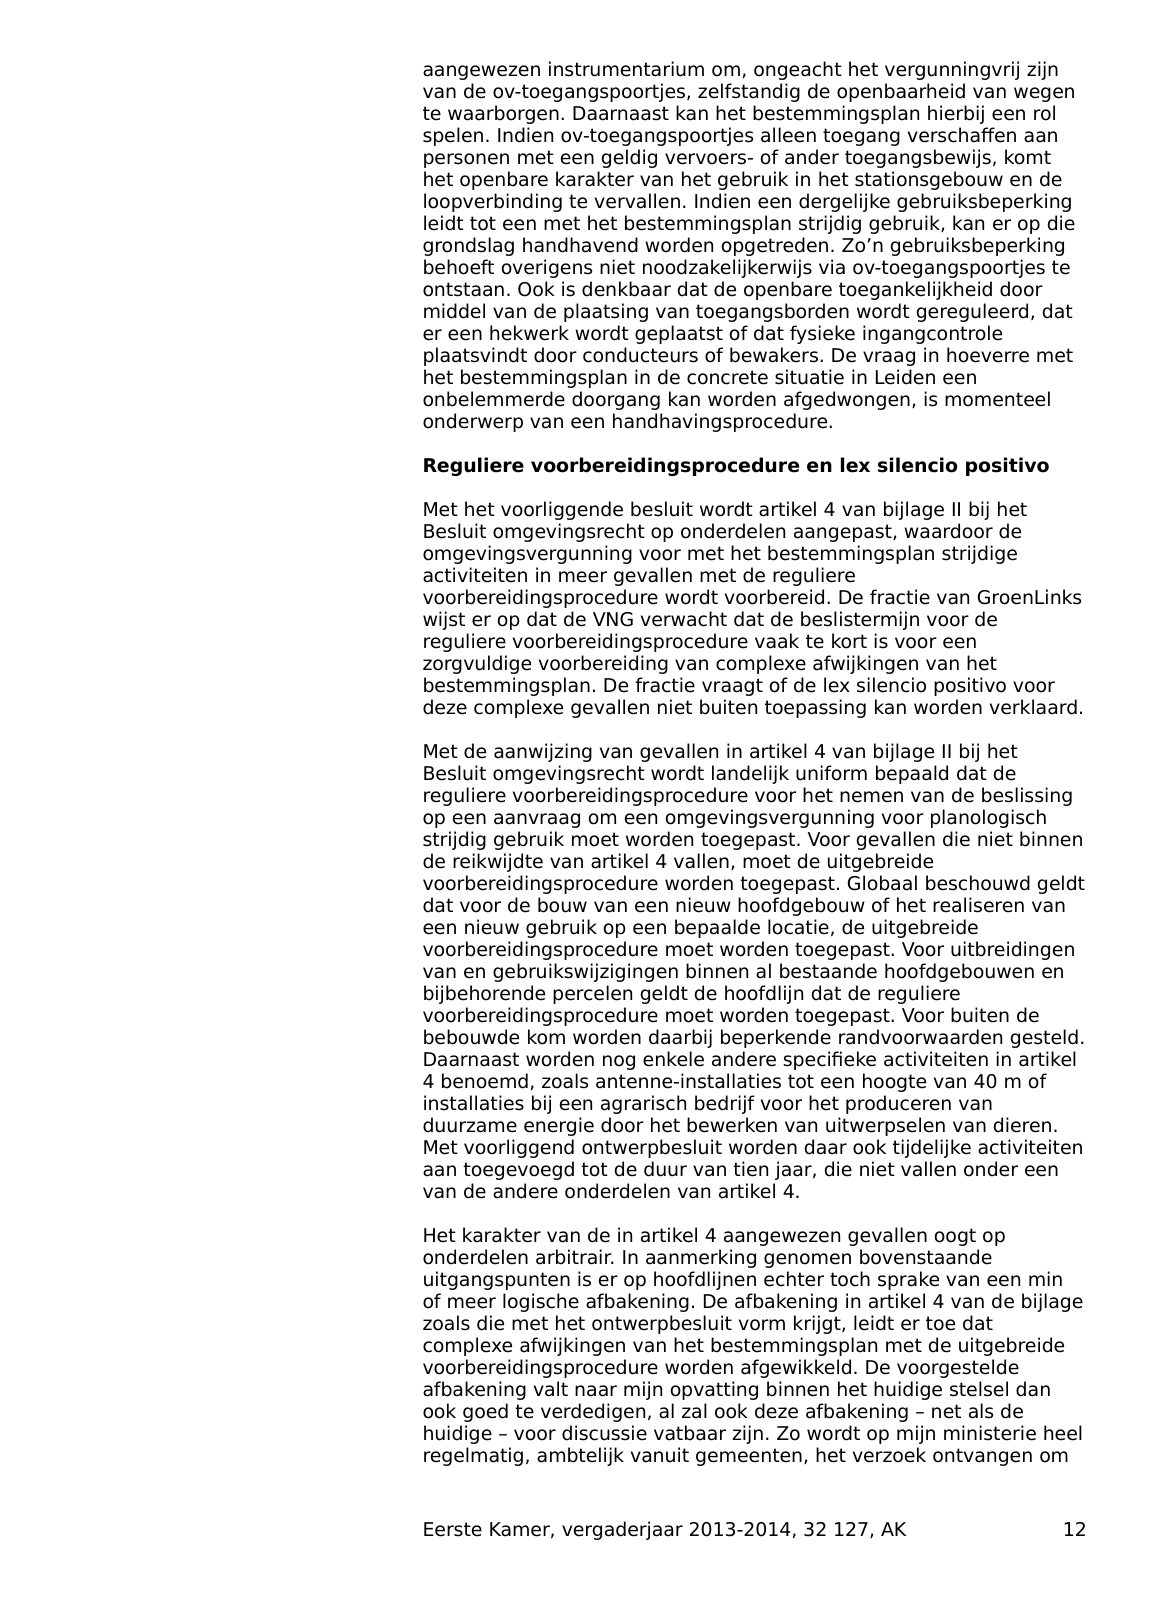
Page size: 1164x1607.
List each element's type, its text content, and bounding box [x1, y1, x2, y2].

text aangewezen instrumentarium om, ongeacht het vergunningvrij zijn van de ov-toegangspoortjes, zelfstandig de openbaarheid van wegen te waarborgen. Daarnaast kan het bestemmingsplan hierbij een rol spelen. Indien ov-toegangspoortjes alleen toegang verschaffen aan personen met een geldig vervoers- of ander toegangsbewijs, komt het openbare karakter van het gebruik in het stationsgebouw en de loopverbinding te vervallen. Indien een dergelijke gebruiksbeperking leidt tot een met het bestemmingsplan strijdig gebruik, kan er op die grondslag handhavend worden opgetreden. Zo’n gebruiksbeperking behoeft overigens niet noodzakelijkerwijs via ov-toegangspoortjes te ontstaan. Ook is denkbaar dat de openbare toegankelijkheid door middel van de plaatsing van toegangsborden wordt gereguleerd, dat er een hekwerk wordt geplaatst of dat fysieke ingangcontrole plaatsvindt door conducteurs of bewakers. De vraag in hoeverre met het bestemmingsplan in de concrete situatie in Leiden een onbelemmerde doorgang kan worden afgedwongen, is momenteel onderwerp van een handhavingsprocedure. [422, 59, 1087, 433]
text Het karakter van de in artikel 4 aangewezen gevallen oogt op onderdelen arbitrair. In aanmerking genomen bovenstaande uitgangspunten is er op hoofdlijnen echter toch sprake van een min of meer logische afbakening. De afbakening in artikel 4 van de bijlage zoals die met het ontwerpbesluit vorm krijgt, leidt er toe dat complexe afwijkingen van het bestemmingsplan met de uitgebreide voorbereidingsprocedure worden afgewikkeld. De voorgestelde afbakening valt naar mijn opvatting binnen het huidige stelsel dan ook goed te verdedigen, al zal ook deze afbakening – net als de huidige – voor discussie vatbaar zijn. Zo wordt op mijn ministerie heel regelmatig, ambtelijk vanuit gemeenten, het verzoek ontvangen om [422, 1225, 1087, 1467]
subtitle Reguliere voorbereidingsprocedure en lex silencio positivo [422, 455, 1087, 477]
text Met het voorliggende besluit wordt artikel 4 van bijlage II bij het Besluit omgevingsrecht op onderdelen aangepast, waardoor de omgevingsvergunning voor met het bestemmingsplan strijdige activiteiten in meer gevallen met de reguliere voorbereidingsprocedure wordt voorbereid. De fractie van GroenLinks wijst er op dat de VNG verwacht dat de beslistermijn voor de reguliere voorbereidingsprocedure vaak te kort is voor een zorgvuldige voorbereiding van complexe afwijkingen van het bestemmingsplan. De fractie vraagt of de lex silencio positivo voor deze complexe gevallen niet buiten toepassing kan worden verklaard. [422, 499, 1087, 719]
text Met de aanwijzing van gevallen in artikel 4 van bijlage II bij het Besluit omgevingsrecht wordt landelijk uniform bepaald dat de reguliere voorbereidingsprocedure voor het nemen van de beslissing op een aanvraag om een omgevingsvergunning voor planologisch strijdig gebruik moet worden toegepast. Voor gevallen die niet binnen de reikwijdte van artikel 4 vallen, moet de uitgebreide voorbereidingsprocedure worden toegepast. Globaal beschouwd geldt dat voor de bouw van een nieuw hoofdgebouw of het realiseren van een nieuw gebruik op een bepaalde locatie, de uitgebreide voorbereidingsprocedure moet worden toegepast. Voor uitbreidingen van en gebruikswijzigingen binnen al bestaande hoofdgebouwen en bijbehorende percelen geldt de hoofdlijn dat de reguliere voorbereidingsprocedure moet worden toegepast. Voor buiten de bebouwde kom worden daarbij beperkende randvoorwaarden gesteld. Daarnaast worden nog enkele andere specifieke activiteiten in artikel 4 benoemd, zoals antenne-installaties tot een hoogte van 40 m of installaties bij een agrarisch bedrijf voor het produceren van duurzame energie door het bewerken van uitwerpselen van dieren. Met voorliggend ontwerpbesluit worden daar ook tijdelijke activiteiten aan toegevoegd tot de duur van tien jaar, die niet vallen onder een van de andere onderdelen van artikel 4. [422, 741, 1087, 1203]
